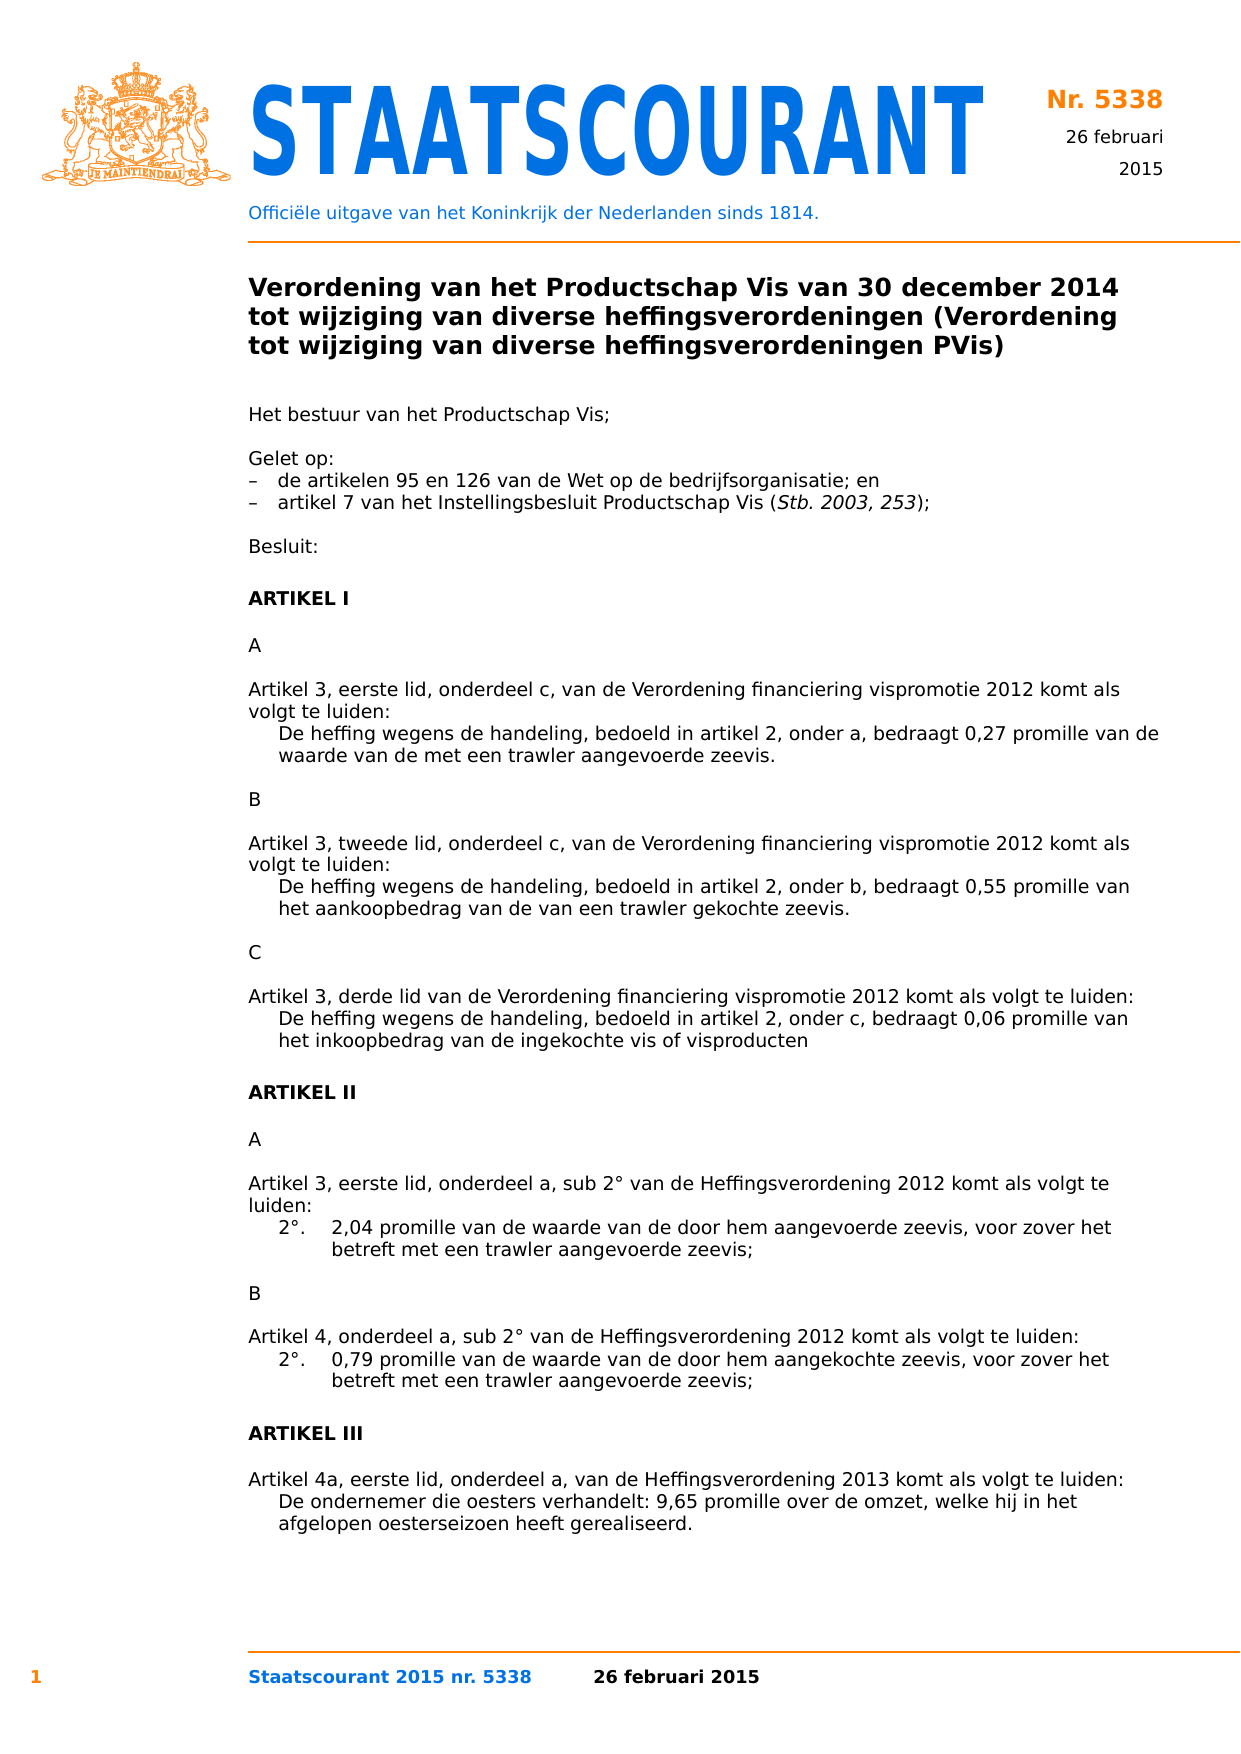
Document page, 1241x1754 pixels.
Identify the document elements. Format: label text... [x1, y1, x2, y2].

text B [248, 1283, 1163, 1304]
text Besluit: [248, 536, 1163, 558]
table_header Nr. 5338 [998, 62, 1240, 121]
text 2°. 2,04 promille van de waarde van de door hem aangevoerde zeevis, voor zover het betreft met een trawler aangevoerde zeevis; [278, 1217, 1163, 1261]
text De heffing wegens de handeling, bedoeld in artikel 2, onder b, bedraagt 0,55 promille van het aankoopbedrag van de van een trawler gekochte zeevis. [278, 876, 1163, 920]
text C [248, 942, 1163, 964]
text Artikel 4a, eerste lid, onderdeel a, van de Heffingsverordening 2013 komt als volgt te luiden: [248, 1469, 1163, 1491]
text Artikel 3, derde lid van de Verordening financiering vispromotie 2012 komt als volgt te luiden: [248, 986, 1163, 1008]
table_header STAATSCOURANT [248, 62, 998, 203]
text – artikel 7 van het Instellingsbesluit Productschap Vis (Stb. 2003, 253); [248, 492, 1163, 514]
table_cell 26 februari [998, 121, 1240, 153]
table_cell 2015 [998, 153, 1240, 203]
text Artikel 3, tweede lid, onderdeel c, van de Verordening financiering vispromotie 2012 komt als volgt te luiden: [248, 832, 1163, 876]
text Gelet op: [248, 448, 1163, 470]
text 2°. 0,79 promille van de waarde van de door hem aangekochte zeevis, voor zover het betreft met een trawler aangevoerde zeevis; [278, 1348, 1163, 1392]
text Artikel 3, eerste lid, onderdeel c, van de Verordening financiering vispromotie 2012 komt als volgt te luiden: [248, 679, 1163, 723]
subtitle ARTIKEL I [248, 588, 1163, 610]
text Het bestuur van het Productschap Vis; [248, 404, 1163, 426]
text A [248, 1129, 1163, 1151]
text Artikel 3, eerste lid, onderdeel a, sub 2° van de Heffingsverordening 2012 komt als volgt te luiden: [248, 1173, 1163, 1217]
subtitle ARTIKEL III [248, 1422, 1163, 1444]
subtitle ARTIKEL II [248, 1082, 1163, 1104]
text De ondernemer die oesters verhandelt: 9,65 promille over de omzet, welke hij in het afgelopen oesterseizoen heeft gerealiseerd. [278, 1491, 1163, 1535]
text A [248, 635, 1163, 657]
text De heffing wegens de handeling, bedoeld in artikel 2, onder a, bedraagt 0,27 promille van de waarde van de met een trawler aangevoerde zeevis. [278, 723, 1163, 767]
picture [41, 62, 231, 186]
subtitle Verordening van het Productschap Vis van 30 december 2014 tot wijziging van diverse heffingsverordeningen (Verordening tot wijziging van diverse heffingsverordeningen PVis) [248, 273, 1163, 361]
table_header [25, 62, 248, 241]
text Artikel 4, onderdeel a, sub 2° van de Heffingsverordening 2012 komt als volgt te luiden: [248, 1326, 1163, 1348]
text De heffing wegens de handeling, bedoeld in artikel 2, onder c, bedraagt 0,06 promille van het inkoopbedrag van de ingekochte vis of visproducten [278, 1008, 1163, 1052]
text – de artikelen 95 en 126 van de Wet op de bedrijfsorganisatie; en [248, 470, 1163, 492]
table_cell Officiële uitgave van het Koninkrijk der Nederlanden sinds 1814. [248, 203, 1240, 241]
text B [248, 788, 1163, 811]
